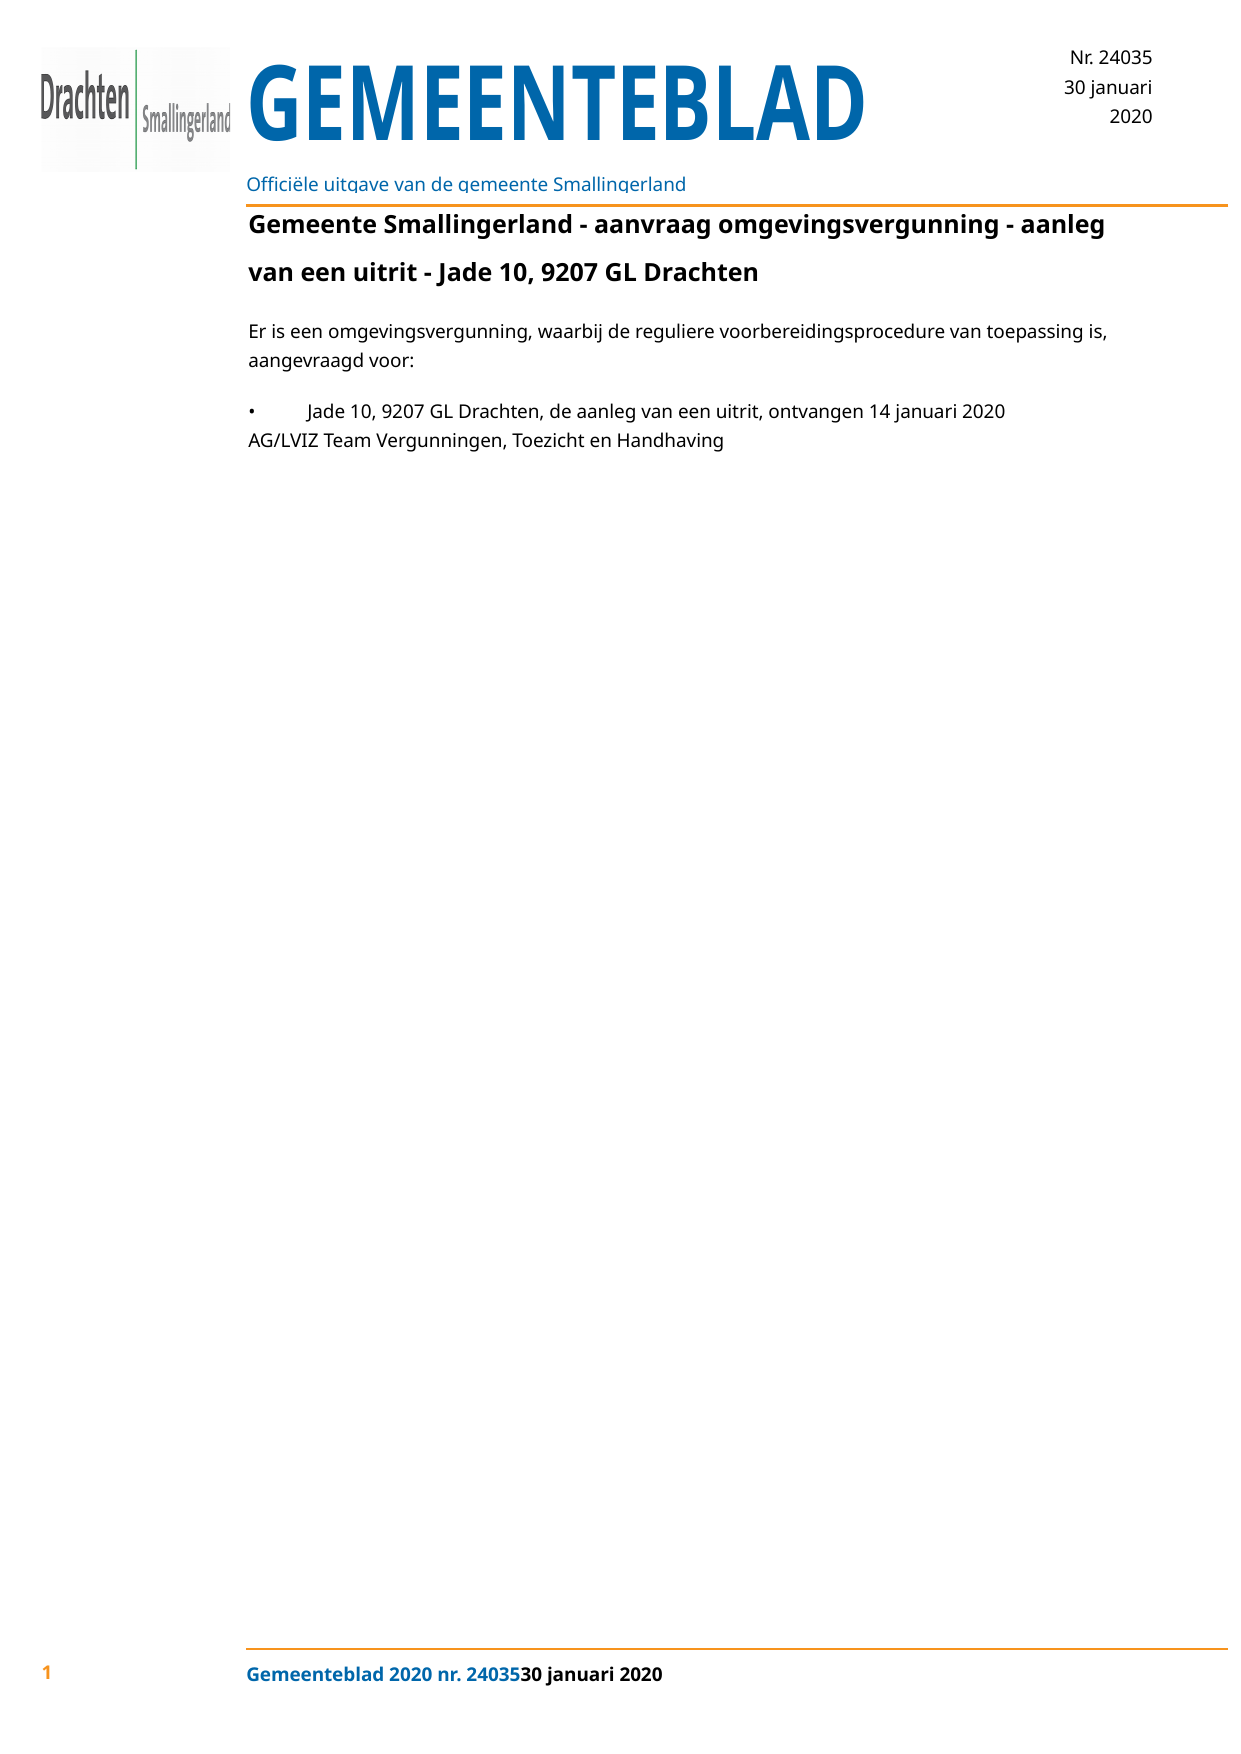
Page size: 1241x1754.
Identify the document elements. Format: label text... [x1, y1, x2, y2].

list Jade 10, 9207 GL Drachten, de aanleg van een uitrit, ontvangen 14 januari 2020 [248, 398, 1152, 424]
text Er is een omgevingsvergunning, waarbij de reguliere voorbereidingsprocedure van toepassing is, aangevraagd voor: [248, 318, 1152, 373]
picture [41, 47, 231, 172]
text AG/LVIZ Team Vergunningen, Toezicht en Handhaving [248, 427, 1152, 453]
text Gemeente Smallingerland - aanvraag omgevingsvergunning - aanleg van een uitrit - Jade 10, 9207 GL Drachten [248, 207, 1152, 288]
